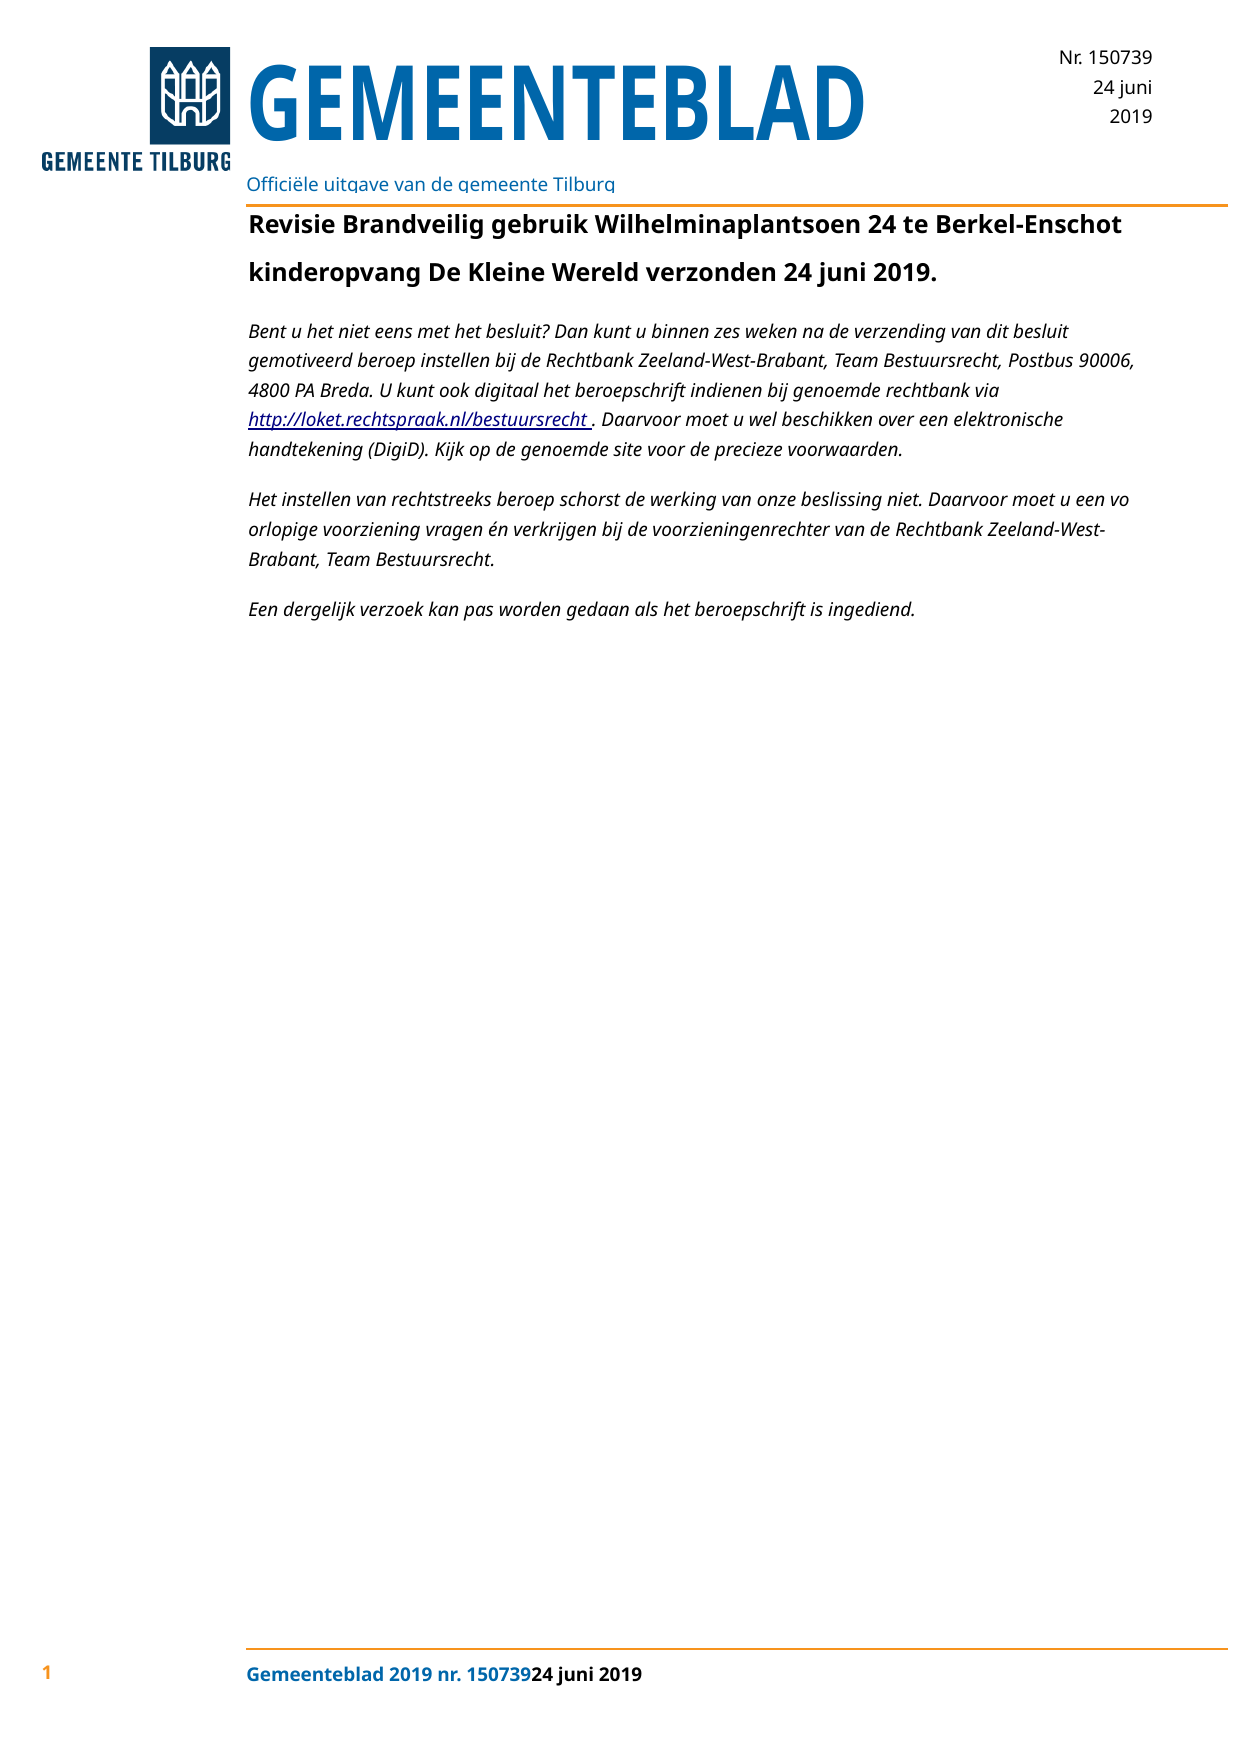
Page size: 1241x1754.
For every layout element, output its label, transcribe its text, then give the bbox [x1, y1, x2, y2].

text Een dergelijk verzoek kan pas worden gedaan als het beroepschrift is ingediend. [248, 596, 1152, 622]
picture [41, 47, 231, 172]
text Bent u het niet eens met het besluit? Dan kunt u binnen zes weken na de verzending van dit besluit gemotiveerd beroep instellen bij de Rechtbank Zeeland-West-Brabant, Team Bestuursrecht, Postbus 90006, 4800 PA Breda. U kunt ook digitaal het beroepschrift indienen bij genoemde rechtbank via http://loket.rechtspraak.nl/bestuursrecht . Daarvoor moet u wel beschikken over een elektronische handtekening (DigiD). Kijk op de genoemde site voor de precieze voorwaarden. [248, 318, 1152, 462]
text Revisie Brandveilig gebruik Wilhelminaplantsoen 24 te Berkel-Enschot kinderopvang De Kleine Wereld verzonden 24 juni 2019. [248, 207, 1152, 288]
text Het instellen van rechtstreeks beroep schorst de werking van onze beslissing niet. Daarvoor moet u een vo orlopige voorziening vragen én verkrijgen bij de voorzieningenrechter van de Rechtbank Zeeland-West-Brabant, Team Bestuursrecht. [248, 487, 1152, 572]
